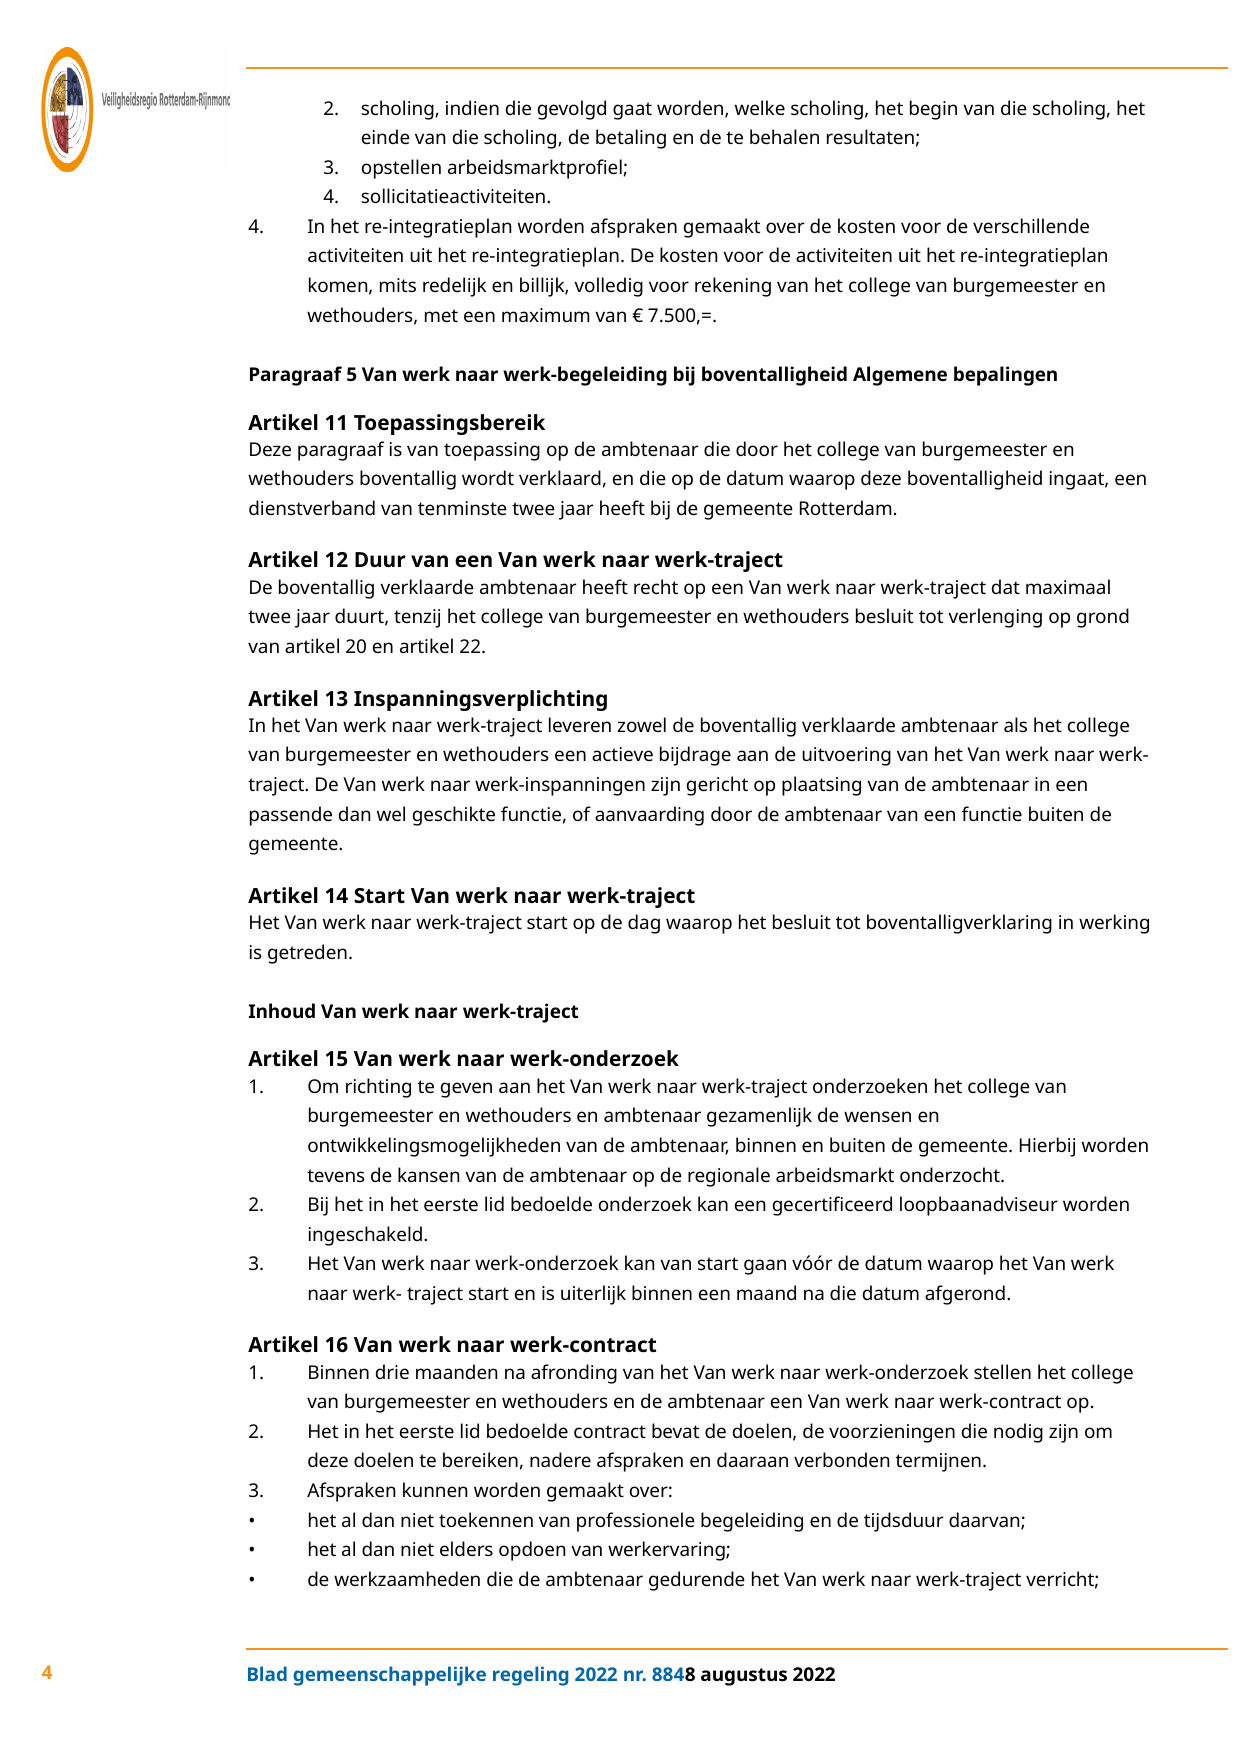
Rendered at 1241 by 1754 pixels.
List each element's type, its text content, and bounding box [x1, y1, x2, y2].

list scholing, indien die gevolgd gaat worden, welke scholing, het begin van die scholing, het einde van die scholing, de betaling en de te behalen resultaten; [323, 95, 1152, 150]
text Artikel 14 Start Van werk naar werk-traject [248, 881, 1152, 909]
text In het Van werk naar werk-traject leveren zowel de boventallig verklaarde ambtenaar als het college van burgemeester en wethouders een actieve bijdrage aan de uitvoering van het Van werk naar werk-traject. De Van werk naar werk-inspanningen zijn gericht op plaatsing van de ambtenaar in een passende dan wel geschikte functie, of aanvaarding door de ambtenaar van een functie buiten de gemeente. [248, 712, 1152, 856]
text Deze paragraaf is van toepassing op de ambtenaar die door het college van burgemeester en wethouders boventallig wordt verklaard, en die op de datum waarop deze boventalligheid ingaat, een dienstverband van tenminste twee jaar heeft bij de gemeente Rotterdam. [248, 436, 1152, 521]
list opstellen arbeidsmarktprofiel; [323, 154, 1152, 180]
picture [41, 47, 231, 172]
text Artikel 16 Van werk naar werk-contract [248, 1331, 1152, 1359]
list Het Van werk naar werk-onderzoek kan van start gaan vóór de datum waarop het Van werk naar werk- traject start en is uiterlijk binnen een maand na die datum afgerond. [248, 1251, 1152, 1306]
text De boventallig verklaarde ambtenaar heeft recht op een Van werk naar werk-traject dat maximaal twee jaar duurt, tenzij het college van burgemeester en wethouders besluit tot verlenging op grond van artikel 20 en artikel 22. [248, 574, 1152, 659]
list In het re-integratieplan worden afspraken gemaakt over de kosten voor de verschillende activiteiten uit het re-integratieplan. De kosten voor de activiteiten uit het re-integratieplan komen, mits redelijk en billijk, volledig voor rekening van het college van burgemeester en wethouders, met een maximum van € 7.500,=. [248, 213, 1152, 328]
text Inhoud Van werk naar werk-traject [248, 998, 1152, 1024]
list het al dan niet elders opdoen van werkervaring; [248, 1536, 1152, 1562]
list Het in het eerste lid bedoelde contract bevat de doelen, de voorzieningen die nodig zijn om deze doelen te bereiken, nadere afspraken en daaraan verbonden termijnen. [248, 1418, 1152, 1473]
text Paragraaf 5 Van werk naar werk-begeleiding bij boventalligheid Algemene bepalingen [248, 361, 1152, 387]
text Artikel 12 Duur van een Van werk naar werk-traject [248, 546, 1152, 574]
text Artikel 13 Inspanningsverplichting [248, 684, 1152, 712]
list Binnen drie maanden na afronding van het Van werk naar werk-onderzoek stellen het college van burgemeester en wethouders en de ambtenaar een Van werk naar werk-contract op. [248, 1359, 1152, 1414]
list het al dan niet toekennen van professionele begeleiding en de tijdsduur daarvan; [248, 1507, 1152, 1533]
list Afspraken kunnen worden gemaakt over: [248, 1477, 1152, 1503]
list sollicitatieactiviteiten. [323, 183, 1152, 209]
text Het Van werk naar werk-traject start op de dag waarop het besluit tot boventalligverklaring in werking is getreden. [248, 909, 1152, 964]
list de werkzaamheden die de ambtenaar gedurende het Van werk naar werk-traject verricht; [248, 1566, 1152, 1592]
list Bij het in het eerste lid bedoelde onderzoek kan een gecertificeerd loopbaanadviseur worden ingeschakeld. [248, 1191, 1152, 1247]
text Artikel 11 Toepassingsbereik [248, 408, 1152, 436]
text Artikel 15 Van werk naar werk-onderzoek [248, 1044, 1152, 1073]
list Om richting te geven aan het Van werk naar werk-traject onderzoeken het college van burgemeester en wethouders en ambtenaar gezamenlijk de wensen en ontwikkelingsmogelijkheden van de ambtenaar, binnen en buiten de gemeente. Hierbij worden tevens de kansen van de ambtenaar op de regionale arbeidsmarkt onderzocht. [248, 1073, 1152, 1187]
